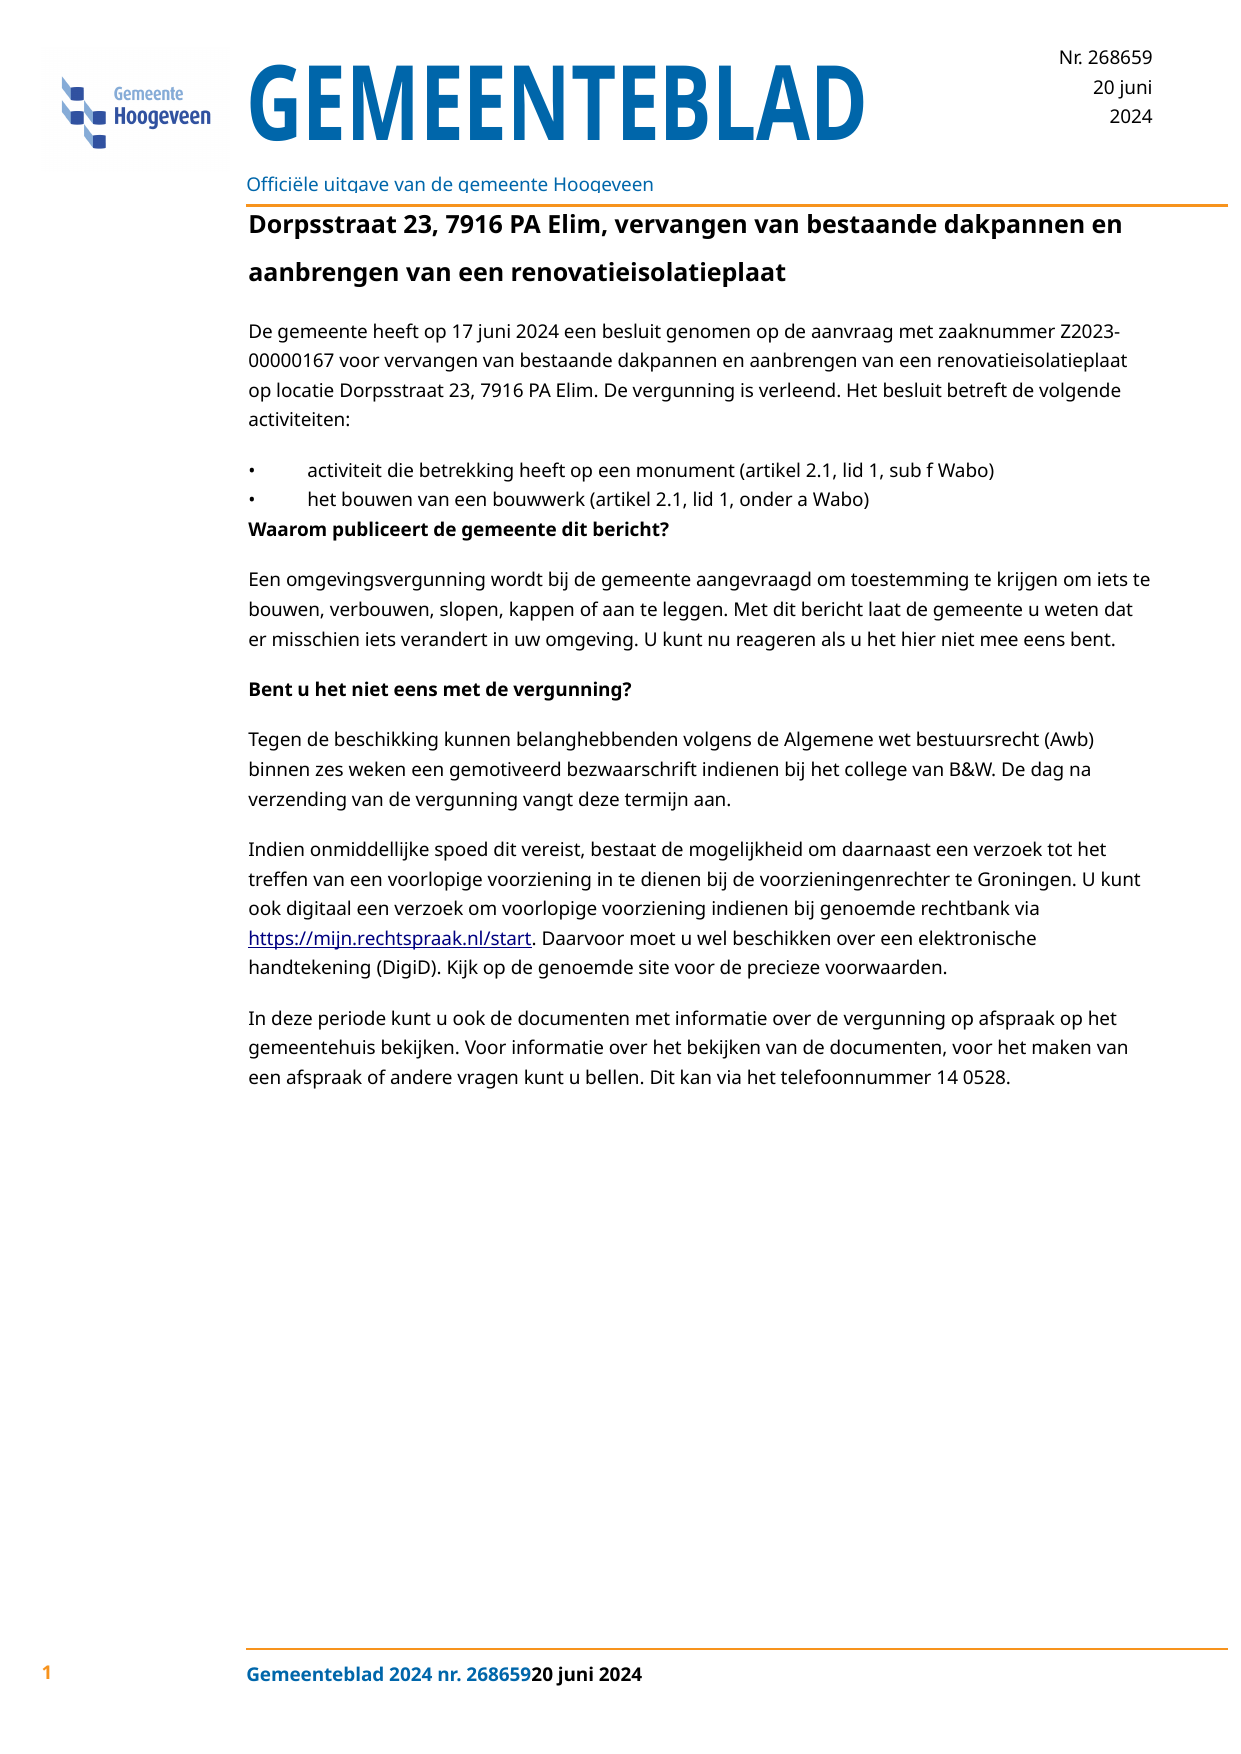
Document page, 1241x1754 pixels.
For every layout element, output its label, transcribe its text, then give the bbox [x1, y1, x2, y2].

picture [41, 47, 231, 172]
text Een omgevingsvergunning wordt bij de gemeente aangevraagd om toestemming te krijgen om iets te bouwen, verbouwen, slopen, kappen of aan te leggen. Met dit bericht laat de gemeente u weten dat er misschien iets verandert in uw omgeving. U kunt nu reageren als u het hier niet mee eens bent. [248, 567, 1152, 652]
text Indien onmiddellijke spoed dit vereist, bestaat de mogelijkheid om daarnaast een verzoek tot het treffen van een voorlopige voorziening in te dienen bij de voorzieningenrechter te Groningen. U kunt ook digitaal een verzoek om voorlopige voorziening indienen bij genoemde rechtbank via https://mijn.rechtspraak.nl/start. Daarvoor moet u wel beschikken over een elektronische handtekening (DigiD). Kijk op de genoemde site voor de precieze voorwaarden. [248, 836, 1152, 980]
text In deze periode kunt u ook de documenten met informatie over de vergunning op afspraak op het gemeentehuis bekijken. Voor informatie over het bekijken van de documenten, voor het maken van een afspraak of andere vragen kunt u bellen. Dit kan via het telefoonnummer 14 0528. [248, 1005, 1152, 1090]
text Bent u het niet eens met de vergunning? [248, 676, 1152, 702]
list activiteit die betrekking heeft op een monument (artikel 2.1, lid 1, sub f Wabo) [248, 457, 1152, 483]
text De gemeente heeft op 17 juni 2024 een besluit genomen op de aanvraag met zaaknummer Z2023-00000167 voor vervangen van bestaande dakpannen en aanbrengen van een renovatieisolatieplaat op locatie Dorpsstraat 23, 7916 PA Elim. De vergunning is verleend. Het besluit betreft de volgende activiteiten: [248, 318, 1152, 432]
text Tegen de beschikking kunnen belanghebbenden volgens de Algemene wet bestuursrecht (Awb) binnen zes weken een gemotiveerd bezwaarschrift indienen bij het college van B&W. De dag na verzending van de vergunning vangt deze termijn aan. [248, 727, 1152, 812]
text Waarom publiceert de gemeente dit bericht? [248, 516, 1152, 542]
text Dorpsstraat 23, 7916 PA Elim, vervangen van bestaande dakpannen en aanbrengen van een renovatieisolatieplaat [248, 207, 1152, 288]
list het bouwen van een bouwwerk (artikel 2.1, lid 1, onder a Wabo) [248, 487, 1152, 512]
